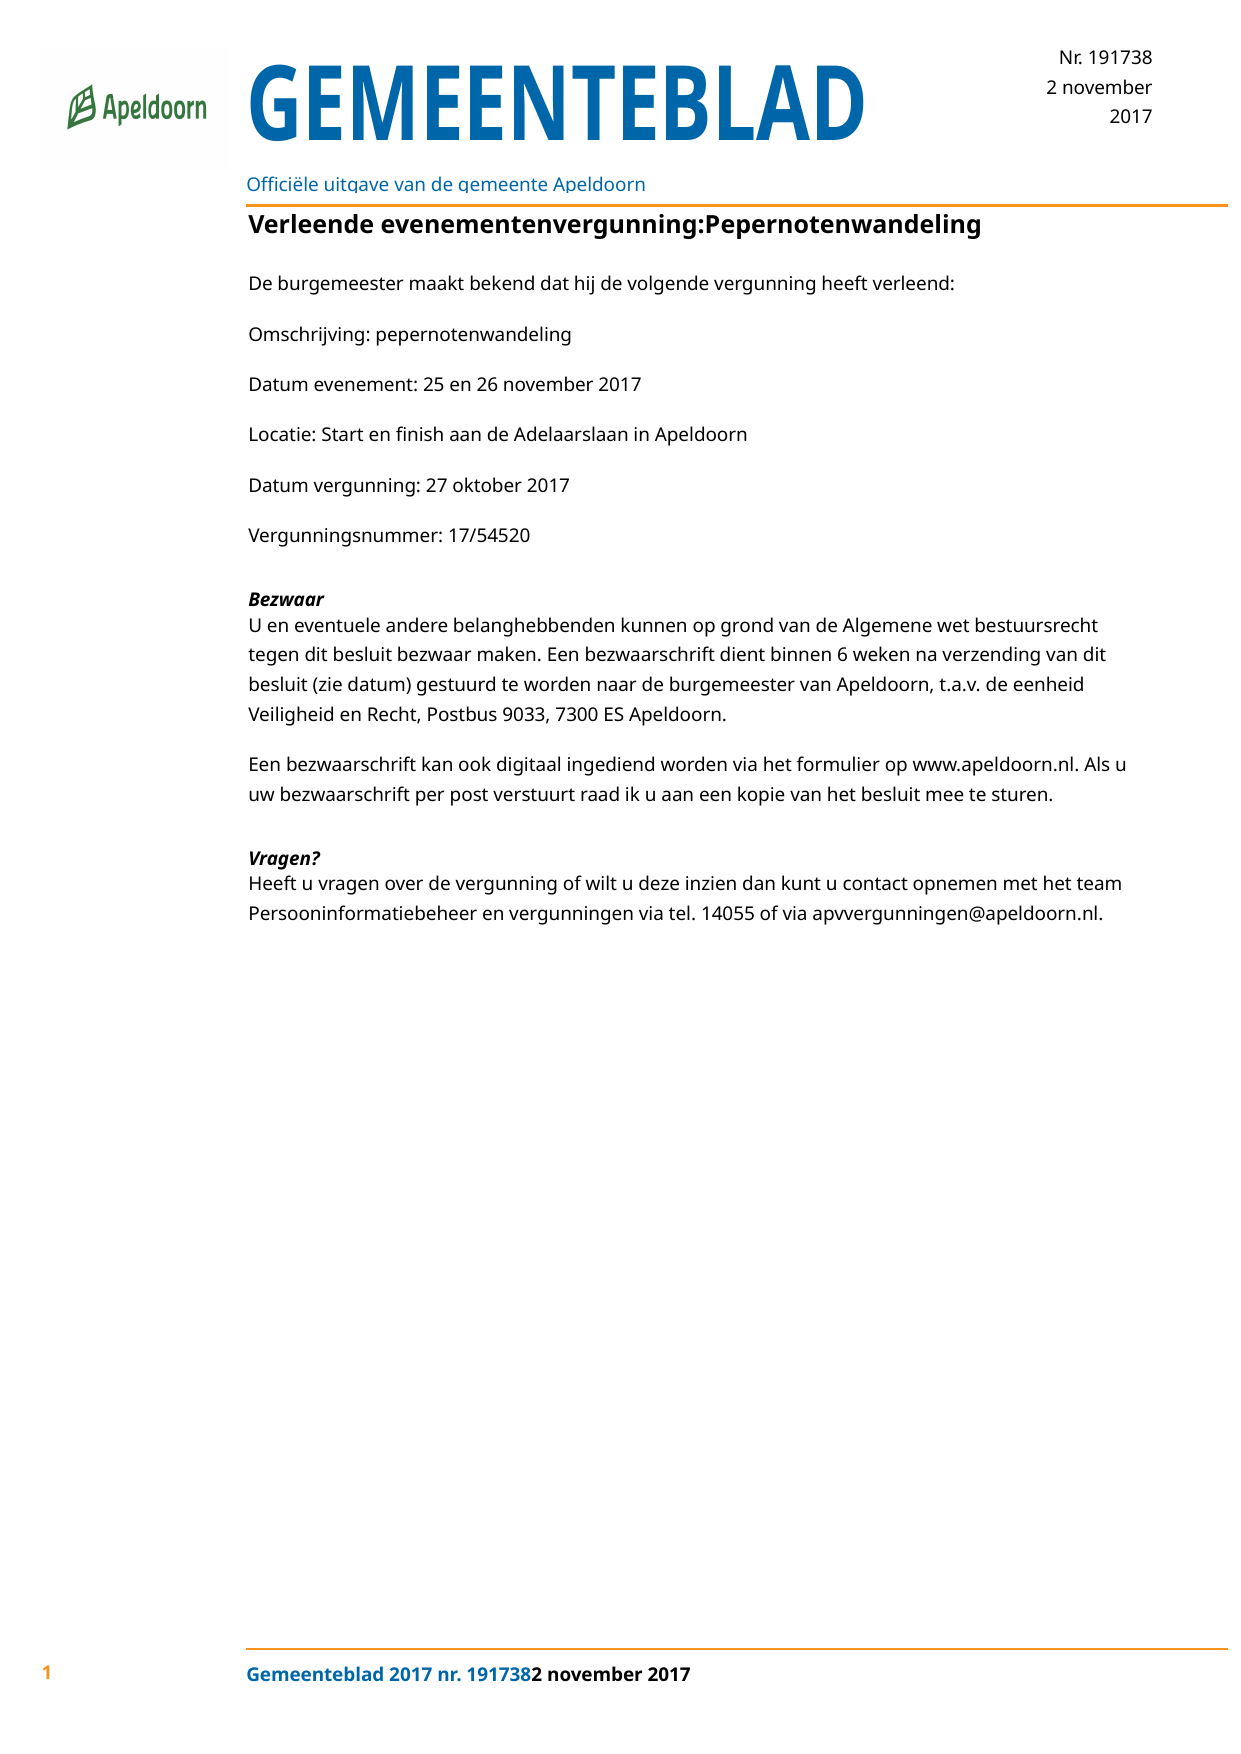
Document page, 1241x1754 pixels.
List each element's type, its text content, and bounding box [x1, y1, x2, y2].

text Vragen? [248, 845, 1152, 871]
text U en eventuele andere belanghebbenden kunnen op grond van de Algemene wet bestuursrecht tegen dit besluit bezwaar maken. Een bezwaarschrift dient binnen 6 weken na verzending van dit besluit (zie datum) gestuurd te worden naar de burgemeester van Apeldoorn, t.a.v. de eenheid Veiligheid en Recht, Postbus 9033, 7300 ES Apeldoorn. [248, 612, 1152, 727]
text Locatie: Start en finish aan de Adelaarslaan in Apeldoorn [248, 422, 1152, 447]
picture [41, 47, 231, 172]
text Omschrijving: pepernotenwandeling [248, 321, 1152, 346]
text Bezwaar [248, 586, 1152, 612]
text Heeft u vragen over de vergunning of wilt u deze inzien dan kunt u contact opnemen met het team Persooninformatiebeheer en vergunningen via tel. 14055 of via apvvergunningen@apeldoorn.nl. [248, 871, 1152, 926]
text De burgemeester maakt bekend dat hij de volgende vergunning heeft verleend: [248, 270, 1152, 296]
text Verleende evenementenvergunning:Pepernotenwandeling [248, 207, 1152, 241]
text Vergunningsnummer: 17/54520 [248, 522, 1152, 548]
text Datum vergunning: 27 oktober 2017 [248, 472, 1152, 498]
text Een bezwaarschrift kan ook digitaal ingediend worden via het formulier op www.apeldoorn.nl. Als u uw bezwaarschrift per post verstuurt raad ik u aan een kopie van het besluit mee te sturen. [248, 751, 1152, 807]
text Datum evenement: 25 en 26 november 2017 [248, 371, 1152, 397]
